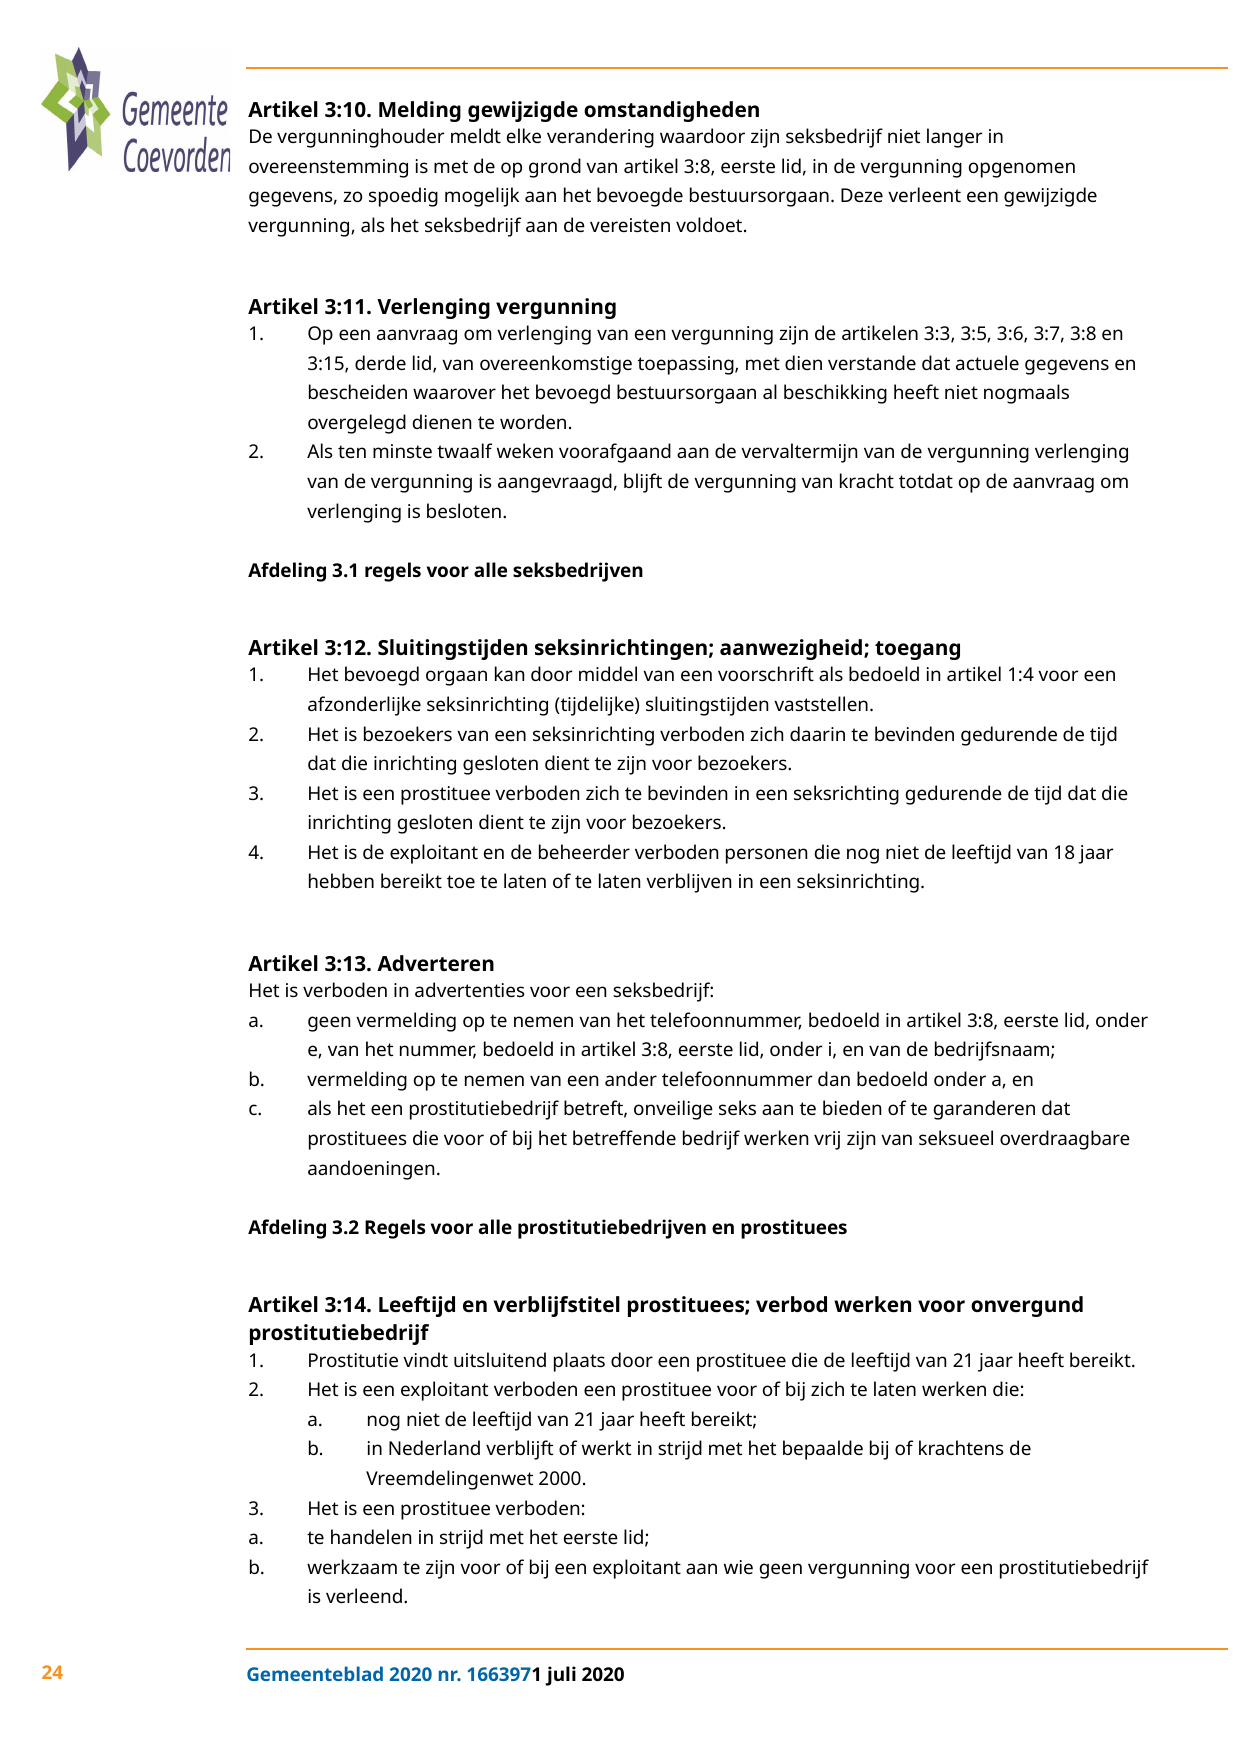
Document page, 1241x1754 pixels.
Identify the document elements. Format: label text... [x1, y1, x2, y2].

list Het is bezoekers van een seksinrichting verboden zich daarin te bevinden gedurende de tijd dat die inrichting gesloten dient te zijn voor bezoekers. [248, 721, 1152, 776]
list te handelen in strijd met het eerste lid; [248, 1524, 1152, 1550]
list nog niet de leeftijd van 21 jaar heeft bereikt; [307, 1406, 1152, 1432]
text Artikel 3:12. Sluitingstijden seksinrichtingen; aanwezigheid; toegang [248, 633, 1152, 662]
list Het is een prostituee verboden zich te bevinden in een seksrichting gedurende de tijd dat die inrichting gesloten dient te zijn voor bezoekers. [248, 780, 1152, 835]
list Prostitutie vindt uitsluitend plaats door een prostituee die de leeftijd van 21 jaar heeft bereikt. [248, 1347, 1152, 1373]
list Het is de exploitant en de beheerder verboden personen die nog niet de leeftijd van 18 jaar hebben bereikt toe te laten of te laten verblijven in een seksinrichting. [248, 839, 1152, 894]
text Artikel 3:10. Melding gewijzigde omstandigheden [248, 95, 1152, 123]
list Als ten minste twaalf weken voorafgaand aan de vervaltermijn van de vergunning verlenging van de vergunning is aangevraagd, blijft de vergunning van kracht totdat op de aanvraag om verlenging is besloten. [248, 439, 1152, 524]
list in Nederland verblijft of werkt in strijd met het bepaalde bij of krachtens de Vreemdelingenwet 2000. [307, 1436, 1152, 1491]
list Op een aanvraag om verlenging van een vergunning zijn de artikelen 3:3, 3:5, 3:6, 3:7, 3:8 en 3:15, derde lid, van overeenkomstige toepassing, met dien verstande dat actuele gegevens en bescheiden waarover het bevoegd bestuursorgaan al beschikking heeft niet nogmaals overgelegd dienen te worden. [248, 320, 1152, 435]
list als het een prostitutiebedrijf betreft, onveilige seks aan te bieden of te garanderen dat prostituees die voor of bij het betreffende bedrijf werken vrij zijn van seksueel overdraagbare aandoeningen. [248, 1096, 1152, 1180]
list Het is een prostituee verboden: [248, 1495, 1152, 1521]
text Artikel 3:14. Leeftijd en verblijfstitel prostituees; verbod werken voor onvergund prostitutiebedrijf [248, 1290, 1152, 1347]
text Afdeling 3.2 Regels voor alle prostitutiebedrijven en prostituees [248, 1214, 1152, 1239]
text Het is verboden in advertenties voor een seksbedrijf: [248, 977, 1152, 1003]
list Het is een exploitant verboden een prostituee voor of bij zich te laten werken die: [248, 1376, 1152, 1402]
list vermelding op te nemen van een ander telefoonnummer dan bedoeld onder a, en [248, 1066, 1152, 1092]
text Artikel 3:11. Verlenging vergunning [248, 292, 1152, 320]
text De vergunninghouder meldt elke verandering waardoor zijn seksbedrijf niet langer in overeenstemming is met de op grond van artikel 3:8, eerste lid, in de vergunning opgenomen gegevens, zo spoedig mogelijk aan het bevoegde bestuursorgaan. Deze verleent een gewijzigde vergunning, als het seksbedrijf aan de vereisten voldoet. [248, 123, 1152, 238]
text Afdeling 3.1 regels voor alle seksbedrijven [248, 557, 1152, 583]
picture [41, 47, 231, 172]
list Het bevoegd orgaan kan door middel van een voorschrift als bedoeld in artikel 1:4 voor een afzonderlijke seksinrichting (tijdelijke) sluitingstijden vaststellen. [248, 662, 1152, 717]
text Artikel 3:13. Adverteren [248, 949, 1152, 977]
list werkzaam te zijn voor of bij een exploitant aan wie geen vergunning voor een prostitutiebedrijf is verleend. [248, 1554, 1152, 1609]
list geen vermelding op te nemen van het telefoonnummer, bedoeld in artikel 3:8, eerste lid, onder e, van het nummer, bedoeld in artikel 3:8, eerste lid, onder i, en van de bedrijfsnaam; [248, 1007, 1152, 1062]
